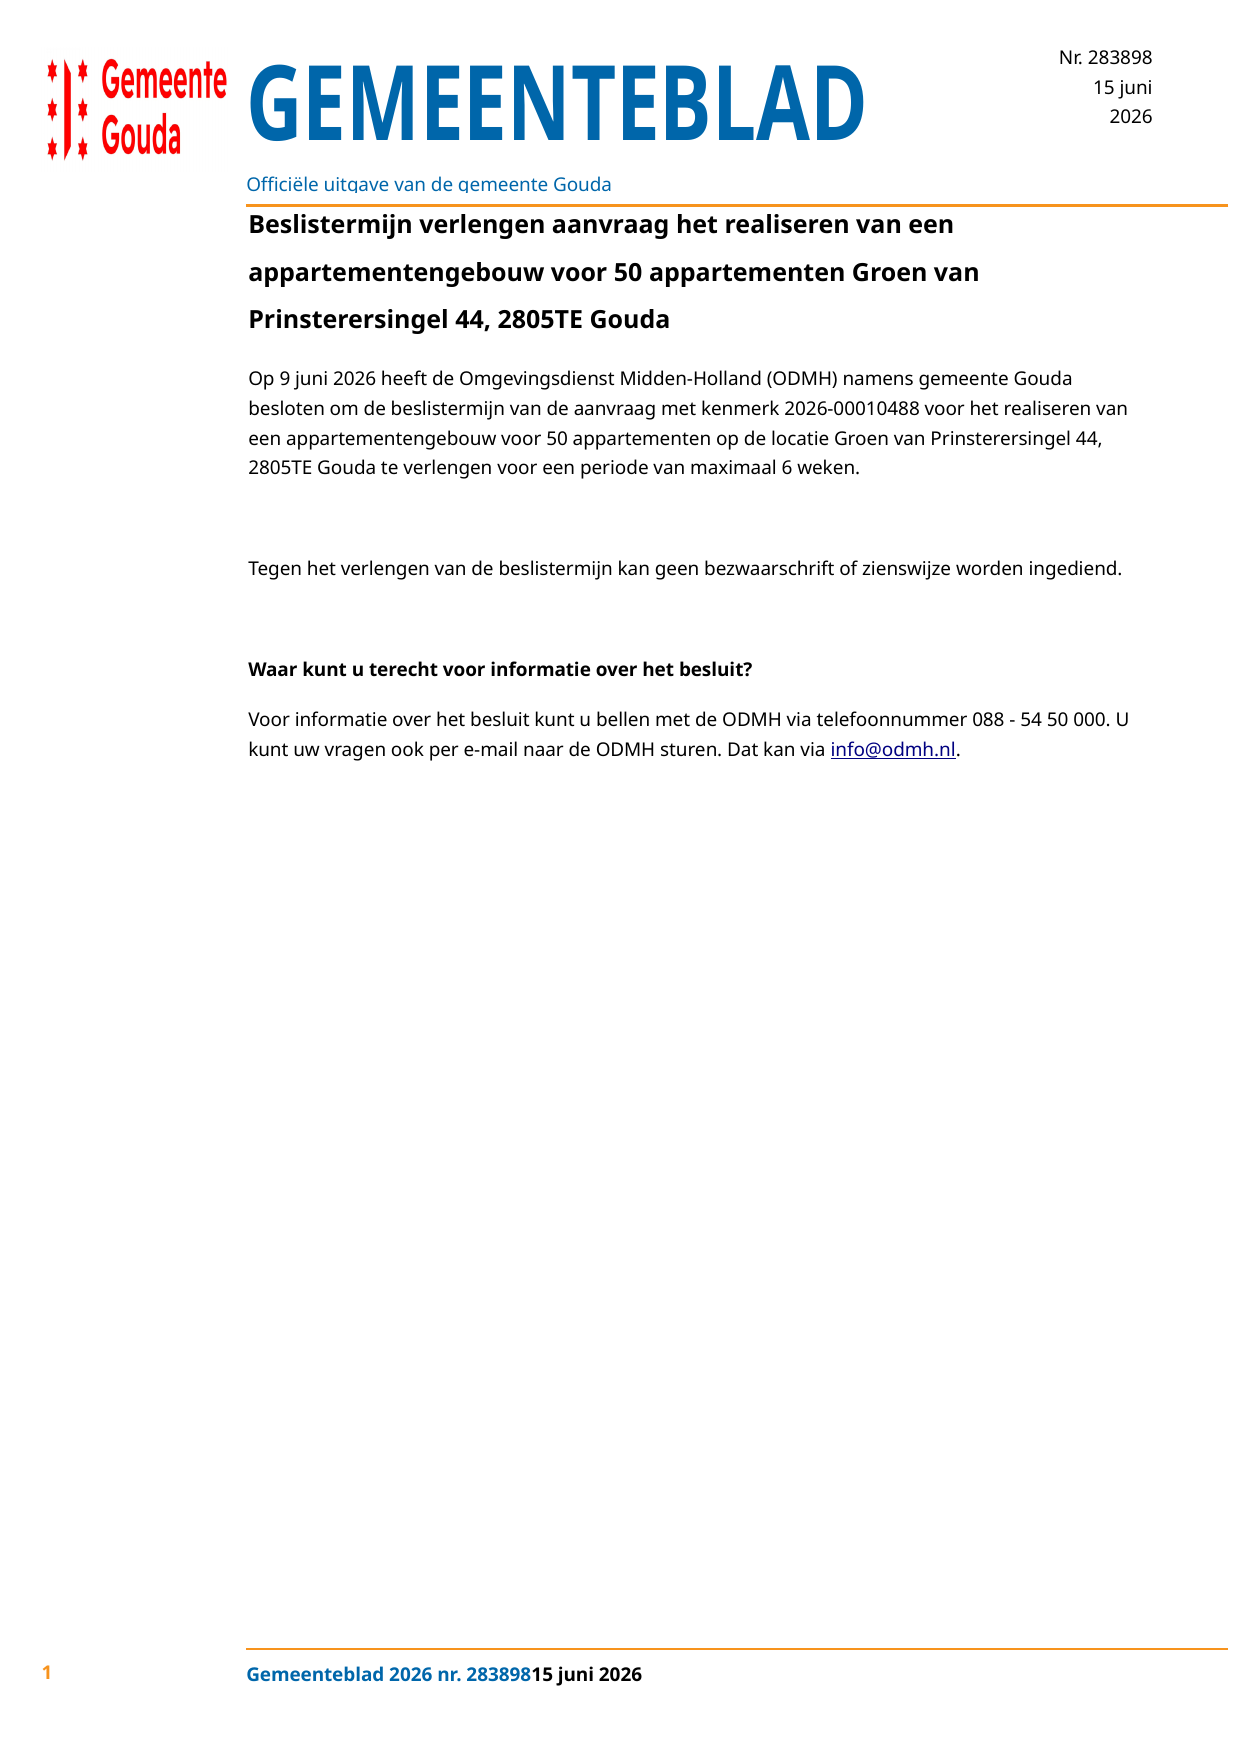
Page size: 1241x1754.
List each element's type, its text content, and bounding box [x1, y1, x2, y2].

text Op 9 juni 2026 heeft de Omgevingsdienst Midden-Holland (ODMH) namens gemeente Gouda besloten om de beslistermijn van de aanvraag met kenmerk 2026-00010488 voor het realiseren van een appartementengebouw voor 50 appartementen op de locatie Groen van Prinsterersingel 44, 2805TE Gouda te verlengen voor een periode van maximaal 6 weken. [248, 366, 1152, 480]
text Waar kunt u terecht voor informatie over het besluit? [248, 656, 1152, 682]
text Tegen het verlengen van de beslistermijn kan geen bezwaarschrift of zienswijze worden ingediend. [248, 555, 1152, 581]
text Beslistermijn verlengen aanvraag het realiseren van een appartementengebouw voor 50 appartementen Groen van Prinsterersingel 44, 2805TE Gouda [248, 207, 1152, 336]
text Voor informatie over het besluit kunt u bellen met de ODMH via telefoonnummer 088 - 54 50 000. U kunt uw vragen ook per e-mail naar de ODMH sturen. Dat kan via info@odmh.nl. [248, 706, 1152, 762]
picture [41, 47, 231, 172]
